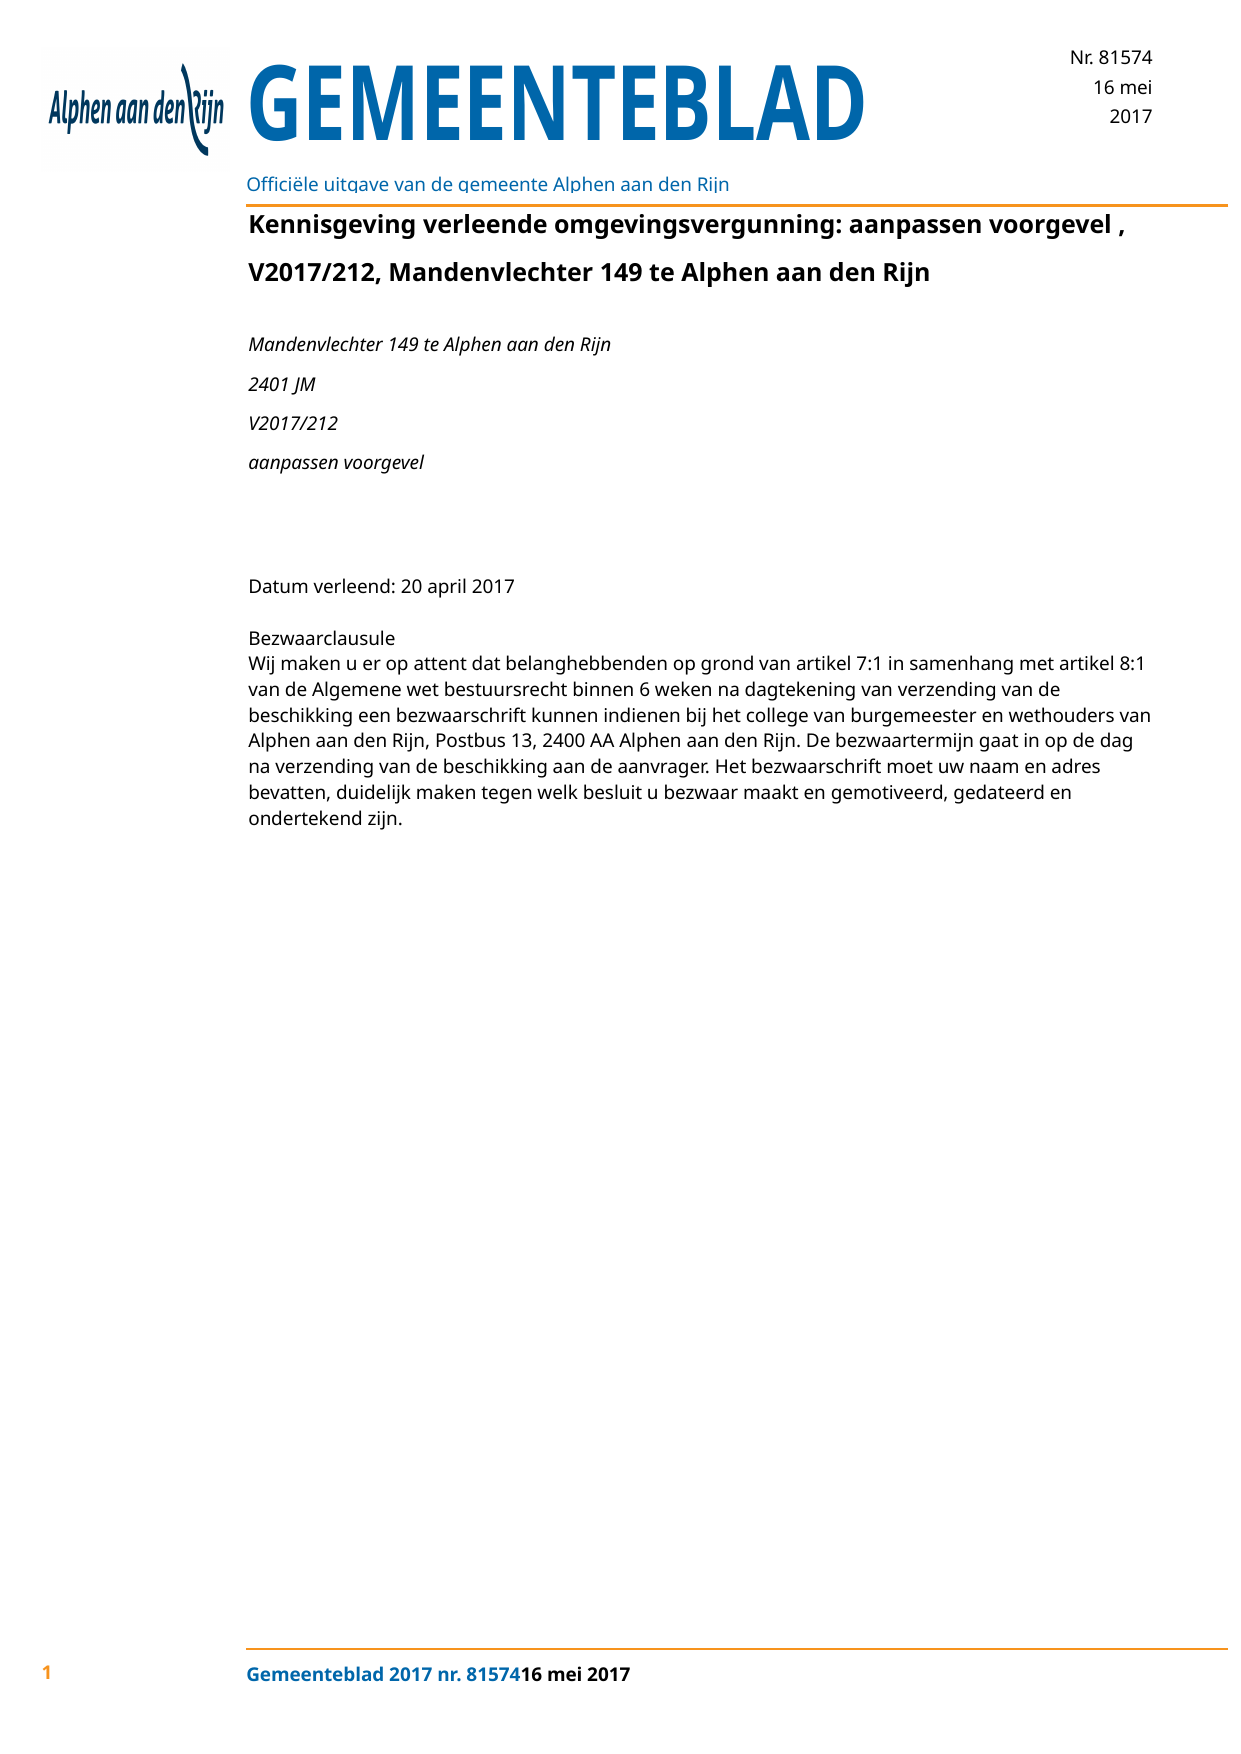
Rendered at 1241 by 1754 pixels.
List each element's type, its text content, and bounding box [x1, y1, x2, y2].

text Wij maken u er op attent dat belanghebbenden op grond van artikel 7:1 in samenhang met artikel 8:1 van de Algemene wet bestuursrecht binnen 6 weken na dagtekening van verzending van de beschikking een bezwaarschrift kunnen indienen bij het college van burgemeester en wethouders van Alphen aan den Rijn, Postbus 13, 2400 AA Alphen aan den Rijn. De bezwaartermijn gaat in op de dag na verzending van de beschikking aan de aanvrager. Het bezwaarschrift moet uw naam en adres bevatten, duidelijk maken tegen welk besluit u bezwaar maakt en gemotiveerd, gedateerd en ondertekend zijn. [248, 650, 1152, 831]
text Kennisgeving verleende omgevingsvergunning: aanpassen voorgevel , V2017/212, Mandenvlechter 149 te Alphen aan den Rijn [248, 207, 1152, 288]
text Datum verleend: 20 april 2017 [248, 573, 1152, 599]
text V2017/212 [248, 410, 1152, 436]
text aanpassen voorgevel [248, 449, 1152, 475]
text Bezwaarclausule [248, 625, 1152, 650]
picture [41, 47, 231, 172]
text 2401 JM [248, 371, 1152, 396]
text Mandenvlechter 149 te Alphen aan den Rijn [248, 331, 1152, 357]
